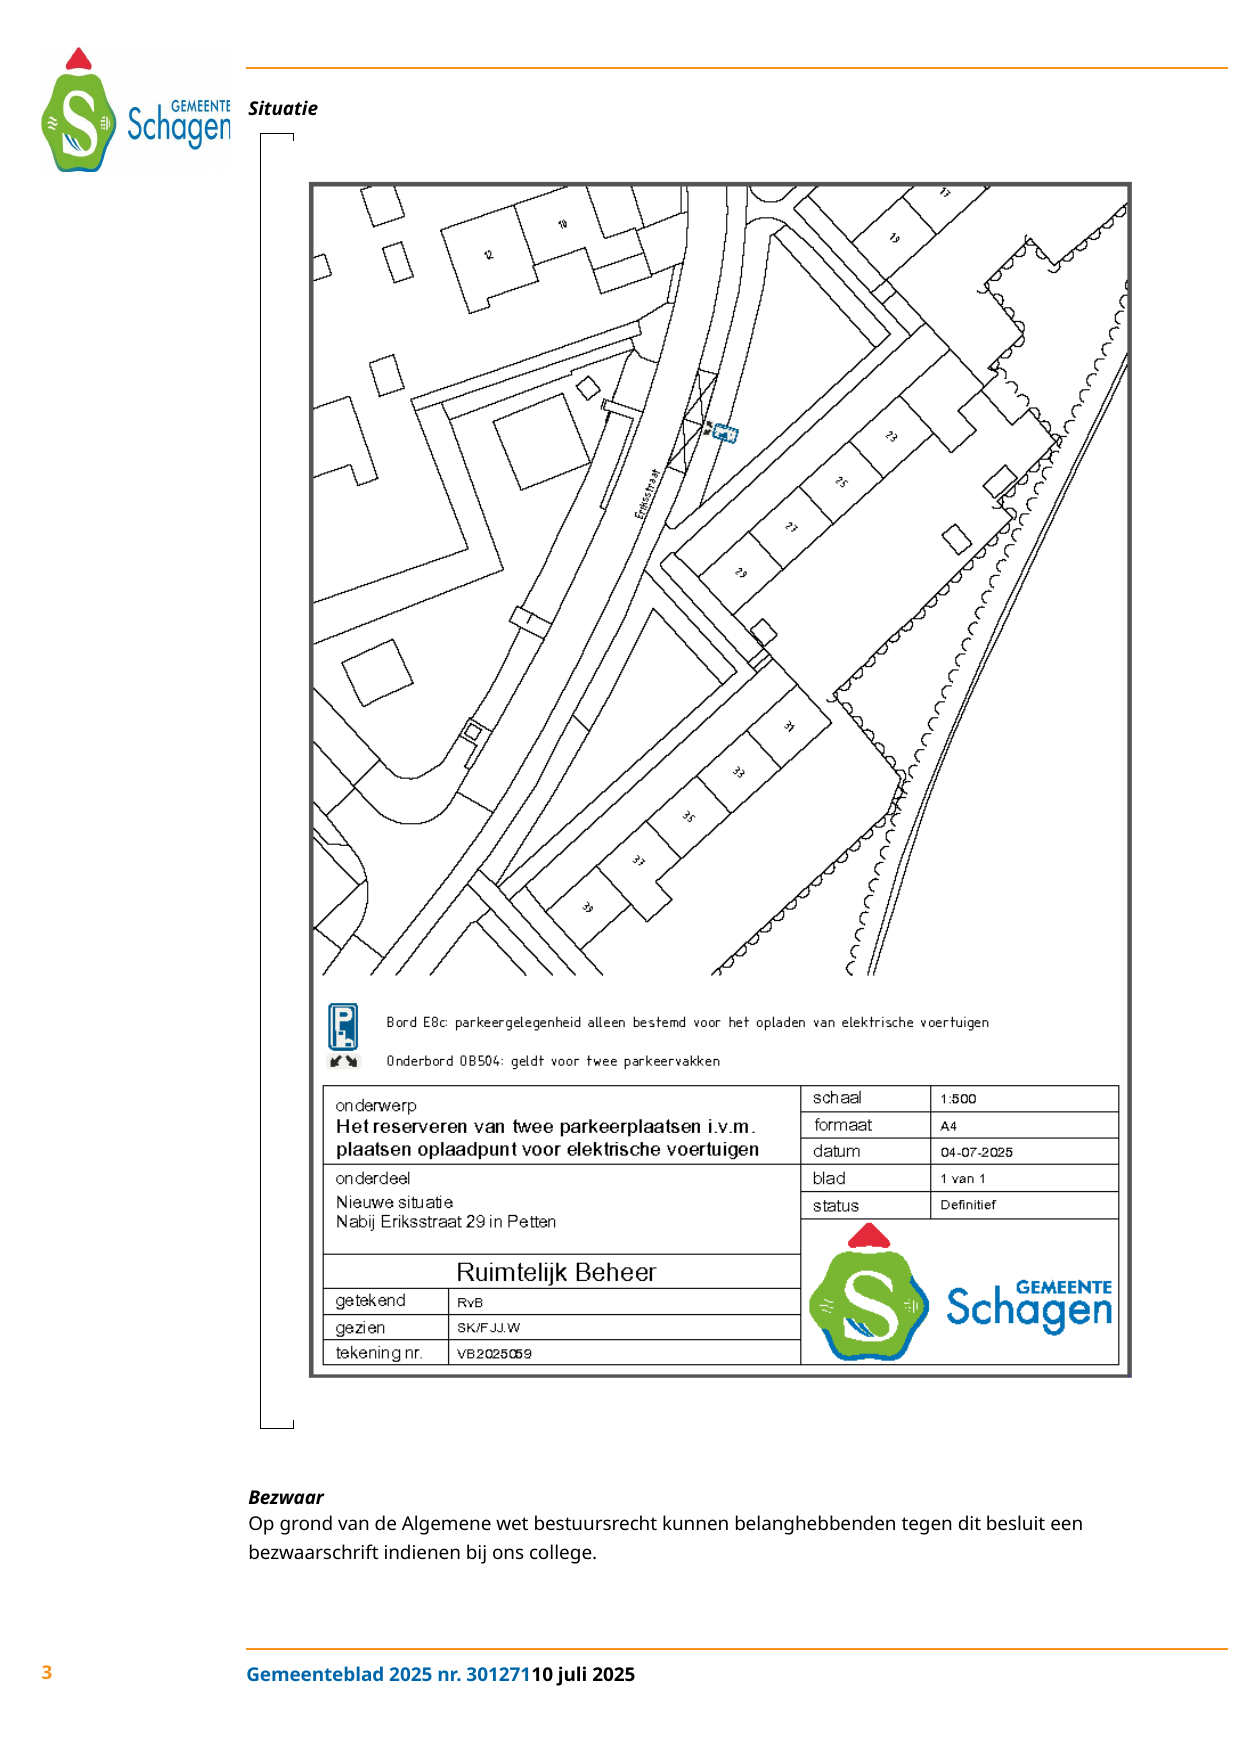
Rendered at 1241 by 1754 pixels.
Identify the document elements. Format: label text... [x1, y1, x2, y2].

text Situatie [248, 95, 1152, 121]
picture [41, 47, 231, 172]
text Bezwaar [248, 1484, 1152, 1510]
picture [268, 141, 1173, 1420]
text Op grond van de Algemene wet bestuursrecht kunnen belanghebbenden tegen dit besluit een bezwaarschrift indienen bij ons college. [248, 1510, 1152, 1565]
